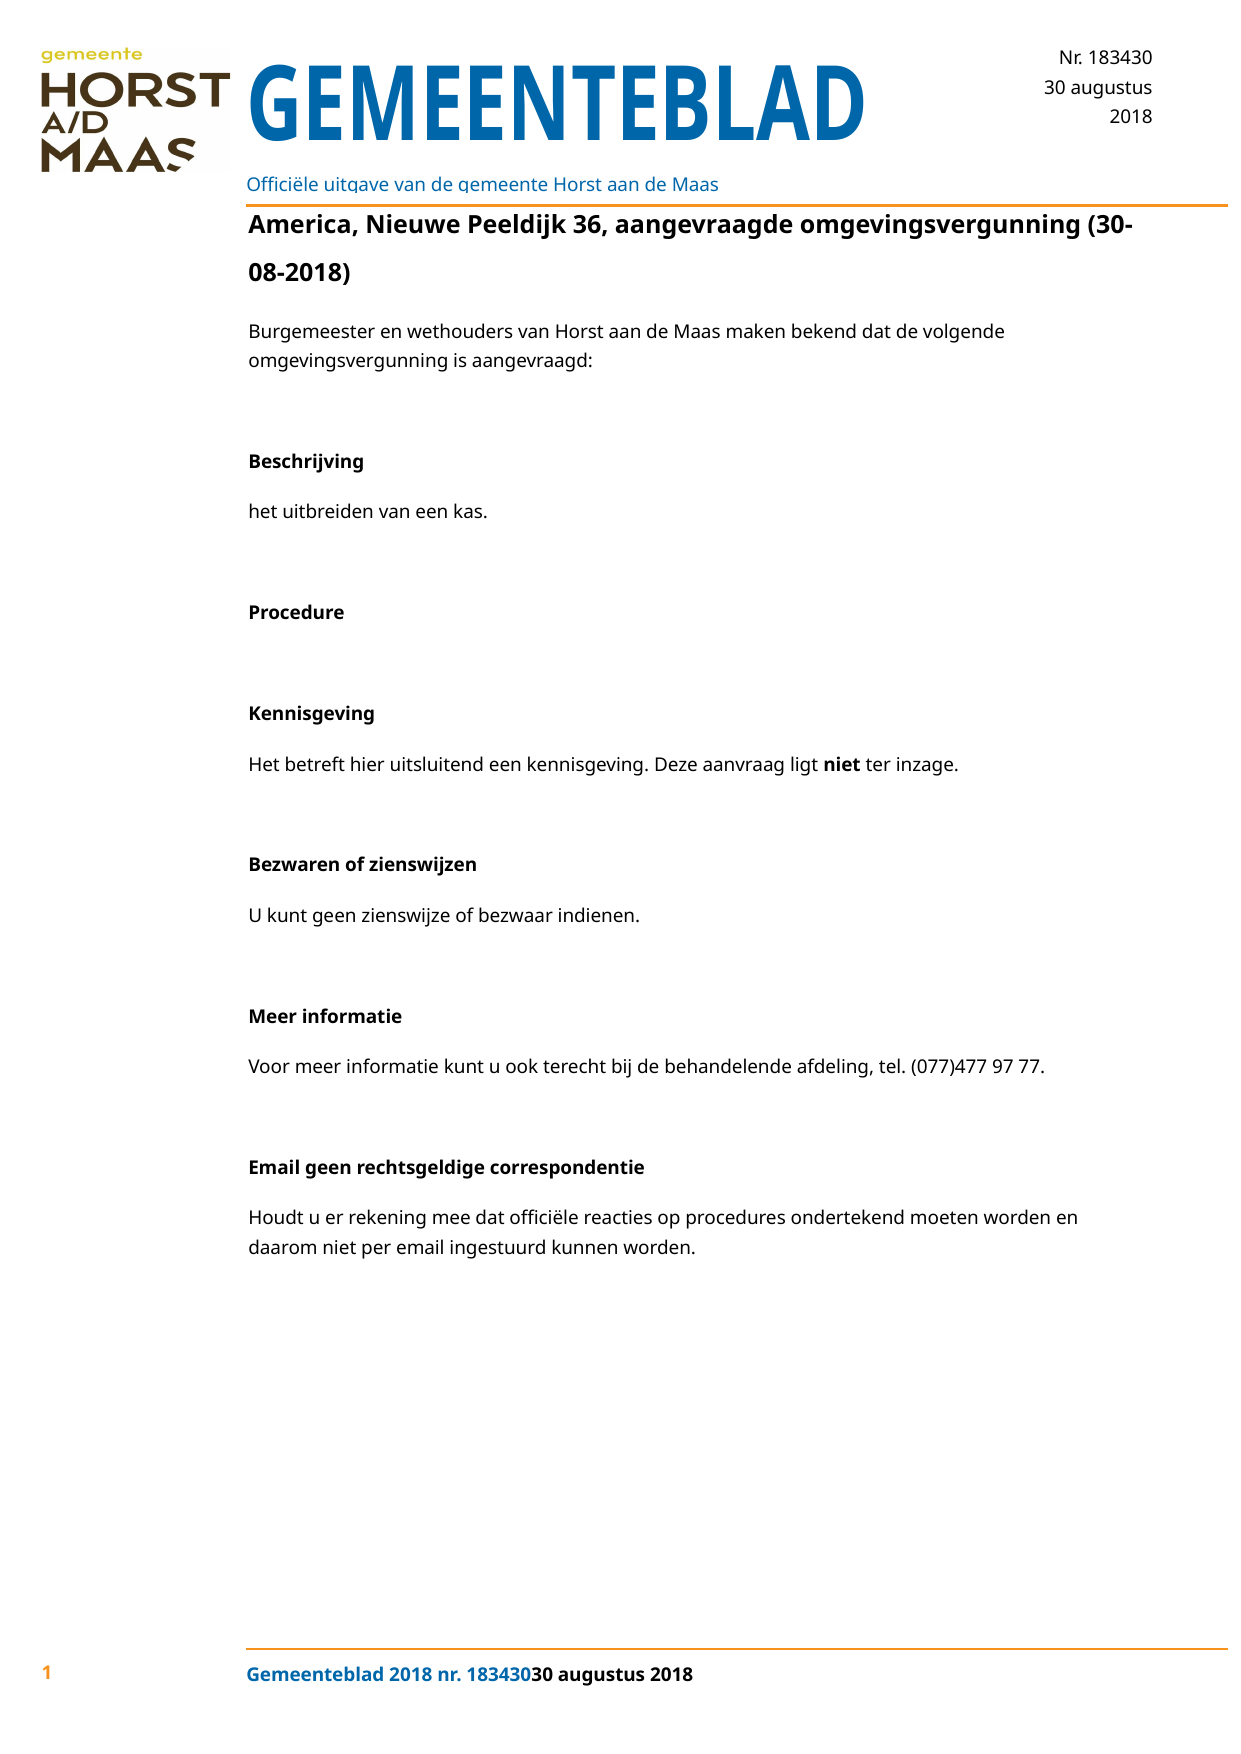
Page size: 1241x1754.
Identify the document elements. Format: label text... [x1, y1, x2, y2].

text Voor meer informatie kunt u ook terecht bij de behandelende afdeling, tel. (077)477 97 77. [248, 1053, 1152, 1079]
text Meer informatie [248, 1003, 1152, 1029]
picture [41, 47, 231, 172]
text Bezwaren of zienswijzen [248, 852, 1152, 877]
text U kunt geen zienswijze of bezwaar indienen. [248, 902, 1152, 928]
text Burgemeester en wethouders van Horst aan de Maas maken bekend dat de volgende omgevingsvergunning is aangevraagd: [248, 318, 1152, 373]
text America, Nieuwe Peeldijk 36, aangevraagde omgevingsvergunning (30-08-2018) [248, 207, 1152, 288]
text het uitbreiden van een kas. [248, 499, 1152, 524]
text Houdt u er rekening mee dat officiële reacties op procedures ondertekend moeten worden en daarom niet per email ingestuurd kunnen worden. [248, 1204, 1152, 1260]
text Email geen rechtsgeldige correspondentie [248, 1154, 1152, 1180]
text Procedure [248, 599, 1152, 625]
text Kennisgeving [248, 700, 1152, 726]
text Het betreft hier uitsluitend een kennisgeving. Deze aanvraag ligt niet ter inzage. [248, 751, 1152, 777]
text Beschrijving [248, 448, 1152, 474]
